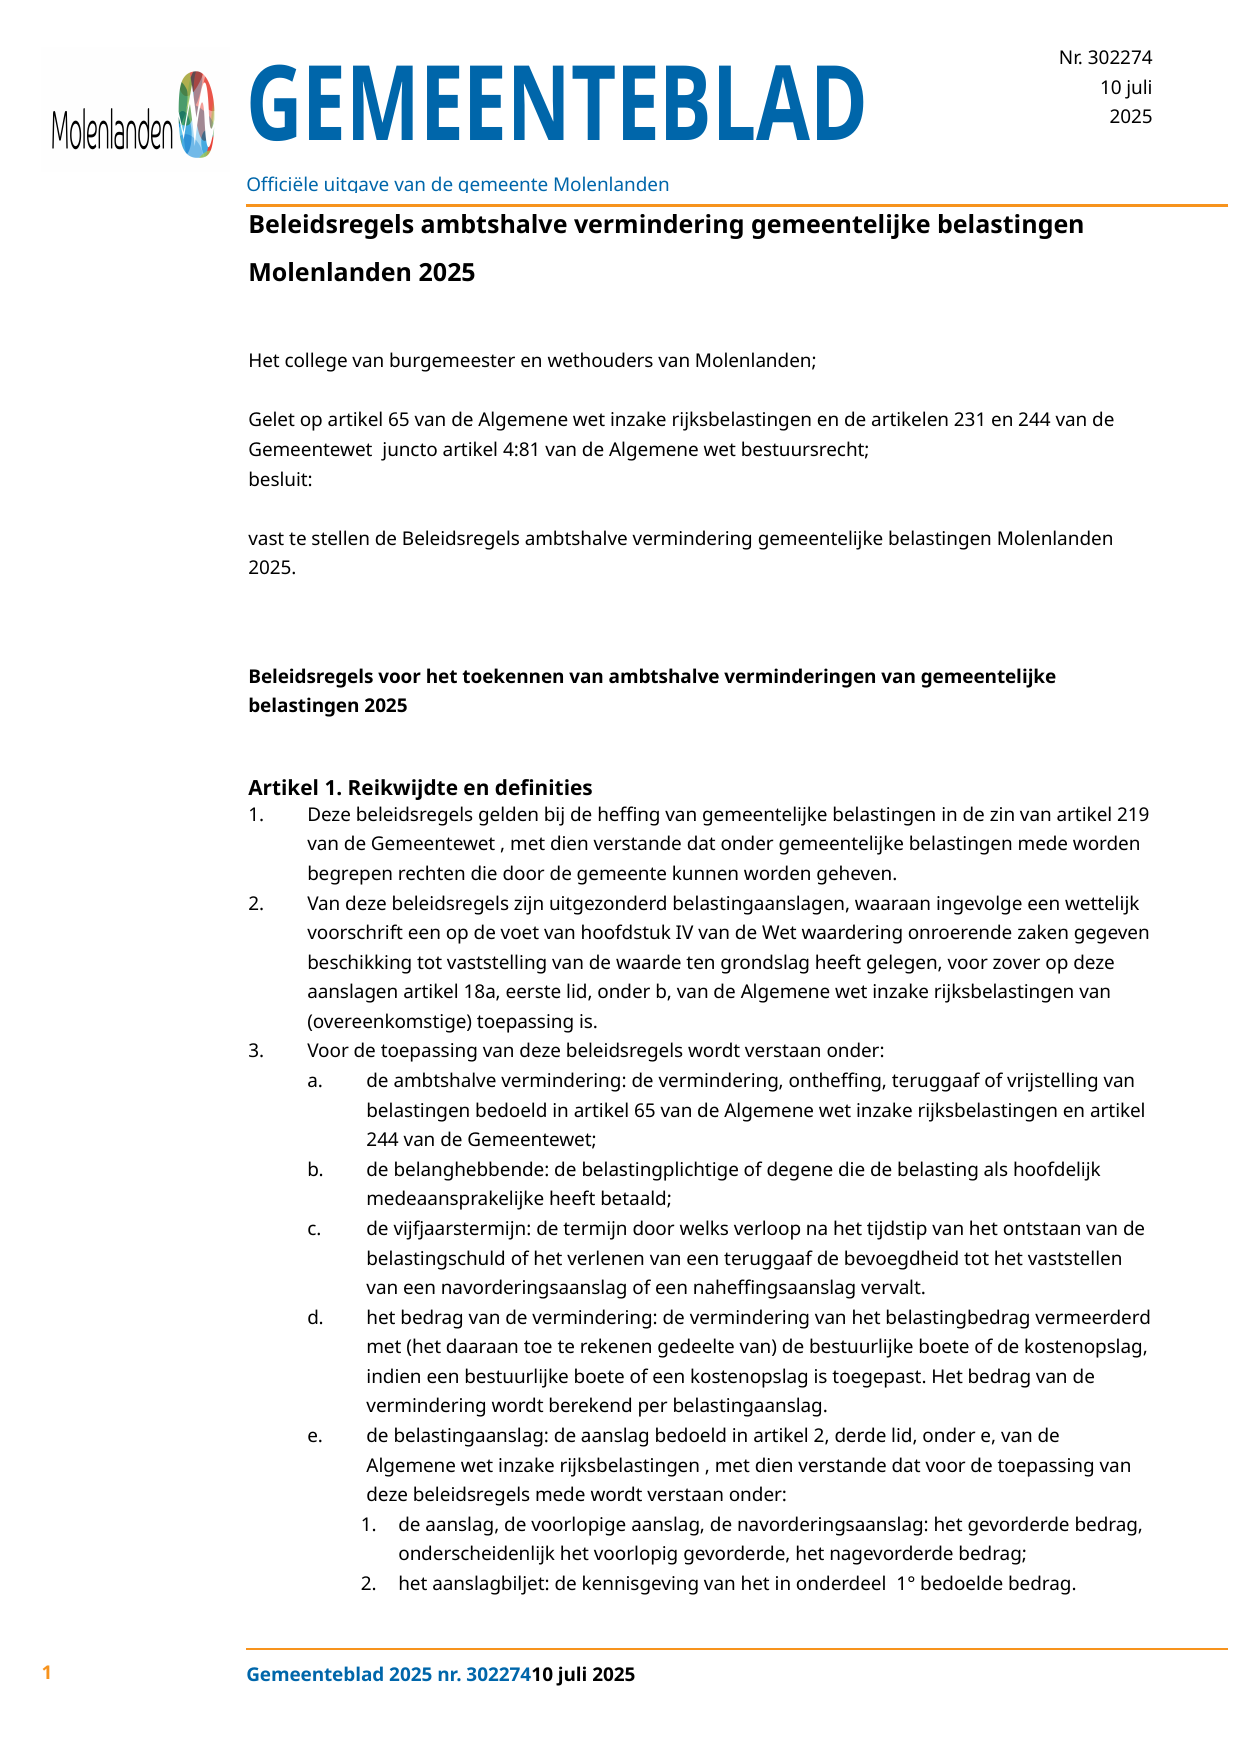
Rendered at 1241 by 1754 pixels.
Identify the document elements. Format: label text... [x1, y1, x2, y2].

list Van deze beleidsregels zijn uitgezonderd belastingaanslagen, waaraan ingevolge een wettelijk voorschrift een op de voet van hoofdstuk IV van de Wet waardering onroerende zaken gegeven beschikking tot vaststelling van de waarde ten grondslag heeft gelegen, voor zover op deze aanslagen artikel 18a, eerste lid, onder b, van de Algemene wet inzake rijksbelastingen van (overeenkomstige) toepassing is. [248, 890, 1152, 1034]
list de aanslag, de voorlopige aanslag, de navorderingsaanslag: het gevorderde bedrag, onderscheidenlijk het voorlopig gevorderde, het nagevorderde bedrag; [361, 1511, 1152, 1566]
list het aanslagbiljet: de kennisgeving van het in onderdeel 1° bedoelde bedrag. [361, 1570, 1152, 1596]
list de belastingaanslag: de aanslag bedoeld in artikel 2, derde lid, onder e, van de Algemene wet inzake rijksbelastingen , met dien verstande dat voor de toepassing van deze beleidsregels mede wordt verstaan onder: [307, 1422, 1152, 1507]
picture [41, 47, 231, 172]
text Artikel 1. Reikwijdte en definities [248, 773, 1152, 801]
text Het college van burgemeester en wethouders van Molenlanden; [248, 347, 1152, 373]
text Beleidsregels voor het toekennen van ambtshalve verminderingen van gemeentelijke belastingen 2025 [248, 663, 1152, 718]
text besluit: [248, 466, 1152, 492]
list het bedrag van de vermindering: de vermindering van het belastingbedrag vermeerderd met (het daaraan toe te rekenen gedeelte van) de bestuurlijke boete of de kostenopslag, indien een bestuurlijke boete of een kostenopslag is toegepast. Het bedrag van de vermindering wordt berekend per belastingaanslag. [307, 1304, 1152, 1418]
list Voor de toepassing van deze beleidsregels wordt verstaan onder: [248, 1038, 1152, 1063]
list de ambtshalve vermindering: de vermindering, ontheffing, teruggaaf of vrijstelling van belastingen bedoeld in artikel 65 van de Algemene wet inzake rijksbelastingen en artikel 244 van de Gemeentewet; [307, 1067, 1152, 1152]
text Beleidsregels ambtshalve vermindering gemeentelijke belastingen Molenlanden 2025 [248, 207, 1152, 288]
list de belanghebbende: de belastingplichtige of degene die de belasting als hoofdelijk medeaansprakelijke heeft betaald; [307, 1156, 1152, 1211]
list Deze beleidsregels gelden bij de heffing van gemeentelijke belastingen in de zin van artikel 219 van de Gemeentewet , met dien verstande dat onder gemeentelijke belastingen mede worden begrepen rechten die door de gemeente kunnen worden geheven. [248, 801, 1152, 886]
text vast te stellen de Beleidsregels ambtshalve vermindering gemeentelijke belastingen Molenlanden 2025. [248, 525, 1152, 580]
list de vijfjaarstermijn: de termijn door welks verloop na het tijdstip van het ontstaan van de belastingschuld of het verlenen van een teruggaaf de bevoegdheid tot het vaststellen van een navorderingsaanslag of een naheffingsaanslag vervalt. [307, 1215, 1152, 1300]
text Gelet op artikel 65 van de Algemene wet inzake rijksbelastingen en de artikelen 231 en 244 van de Gemeentewet juncto artikel 4:81 van de Algemene wet bestuursrecht; [248, 407, 1152, 462]
